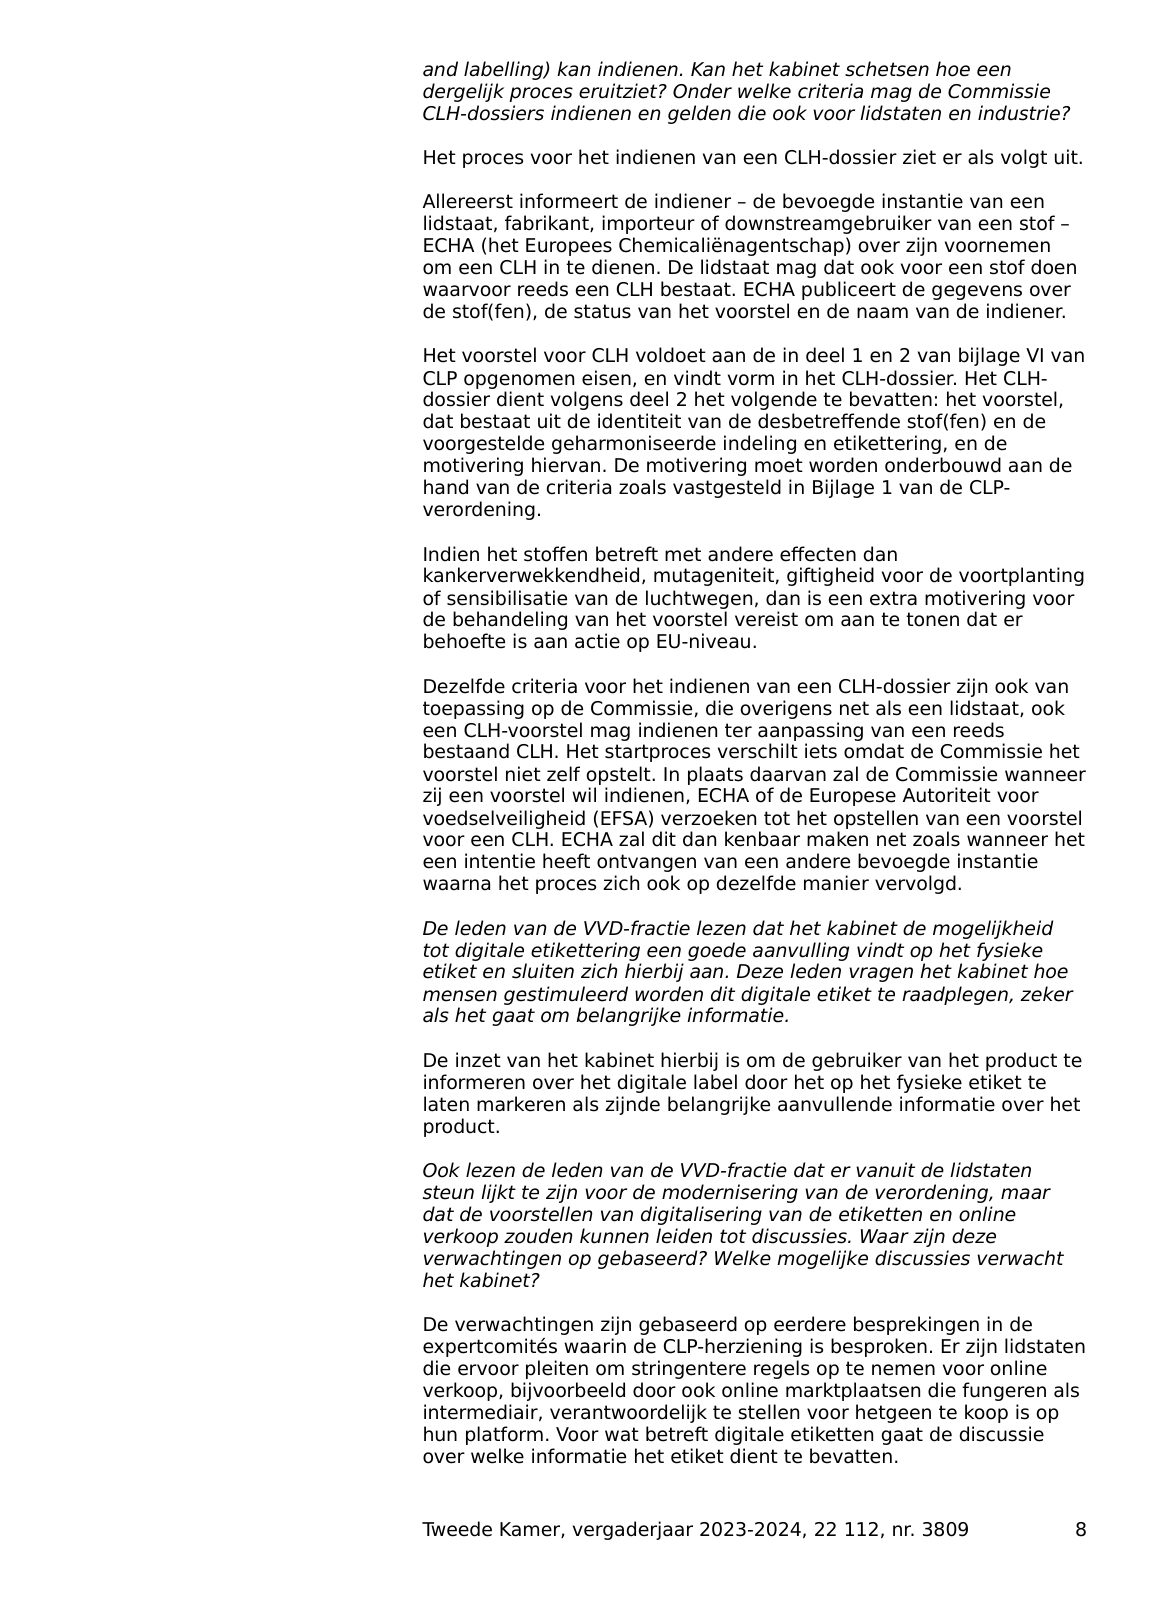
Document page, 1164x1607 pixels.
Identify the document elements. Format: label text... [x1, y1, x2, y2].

text De verwachtingen zijn gebaseerd op eerdere besprekingen in de expertcomités waarin de CLP-herziening is besproken. Er zijn lidstaten die ervoor pleiten om stringentere regels op te nemen voor online verkoop, bijvoorbeeld door ook online marktplaatsen die fungeren als intermediair, verantwoordelijk te stellen voor hetgeen te koop is op hun platform. Voor wat betreft digitale etiketten gaat de discussie over welke informatie het etiket dient te bevatten. [422, 1314, 1087, 1468]
text Het voorstel voor CLH voldoet aan de in deel 1 en 2 van bijlage VI van CLP opgenomen eisen, en vindt vorm in het CLH-dossier. Het CLH-dossier dient volgens deel 2 het volgende te bevatten: het voorstel, dat bestaat uit de identiteit van de desbetreffende stof(fen) en de voorgestelde geharmoniseerde indeling en etikettering, en de motivering hiervan. De motivering moet worden onderbouwd aan de hand van de criteria zoals vastgesteld in Bijlage 1 van de CLP-verordening. [422, 345, 1087, 521]
text De inzet van het kabinet hierbij is om de gebruiker van het product te informeren over het digitale label door het op het fysieke etiket te laten markeren als zijnde belangrijke aanvullende informatie over het product. [422, 1049, 1087, 1137]
text Dezelfde criteria voor het indienen van een CLH-dossier zijn ook van toepassing op de Commissie, die overigens net als een lidstaat, ook een CLH-voorstel mag indienen ter aanpassing van een reeds bestaand CLH. Het startproces verschilt iets omdat de Commissie het voorstel niet zelf opstelt. In plaats daarvan zal de Commissie wanneer zij een voorstel wil indienen, ECHA of de Europese Autoriteit voor voedselveiligheid (EFSA) verzoeken tot het opstellen van een voorstel voor een CLH. ECHA zal dit dan kenbaar maken net zoals wanneer het een intentie heeft ontvangen van een andere bevoegde instantie waarna het proces zich ook op dezelfde manier vervolgd. [422, 676, 1087, 895]
text Ook lezen de leden van de VVD-fractie dat er vanuit de lidstaten steun lijkt te zijn voor de modernisering van de verordening, maar dat de voorstellen van digitalisering van de etiketten en online verkoop zouden kunnen leiden tot discussies. Waar zijn deze verwachtingen op gebaseerd? Welke mogelijke discussies verwacht het kabinet? [422, 1160, 1087, 1292]
text De leden van de VVD-fractie lezen dat het kabinet de mogelijkheid tot digitale etikettering een goede aanvulling vindt op het fysieke etiket en sluiten zich hierbij aan. Deze leden vragen het kabinet hoe mensen gestimuleerd worden dit digitale etiket te raadplegen, zeker als het gaat om belangrijke informatie. [422, 917, 1087, 1027]
text Indien het stoffen betreft met andere effecten dan kankerverwekkendheid, mutageniteit, giftigheid voor de voortplanting of sensibilisatie van de luchtwegen, dan is een extra motivering voor de behandeling van het voorstel vereist om aan te tonen dat er behoefte is aan actie op EU-niveau. [422, 543, 1087, 653]
text Het proces voor het indienen van een CLH-dossier ziet er als volgt uit. [422, 147, 1087, 169]
text and labelling) kan indienen. Kan het kabinet schetsen hoe een dergelijk proces eruitziet? Onder welke criteria mag de Commissie CLH-dossiers indienen en gelden die ook voor lidstaten en industrie? [422, 59, 1087, 125]
text Allereerst informeert de indiener – de bevoegde instantie van een lidstaat, fabrikant, importeur of downstreamgebruiker van een stof – ECHA (het Europees Chemicaliënagentschap) over zijn voornemen om een CLH in te dienen. De lidstaat mag dat ook voor een stof doen waarvoor reeds een CLH bestaat. ECHA publiceert de gegevens over de stof(fen), de status van het voorstel en de naam van de indiener. [422, 191, 1087, 323]
